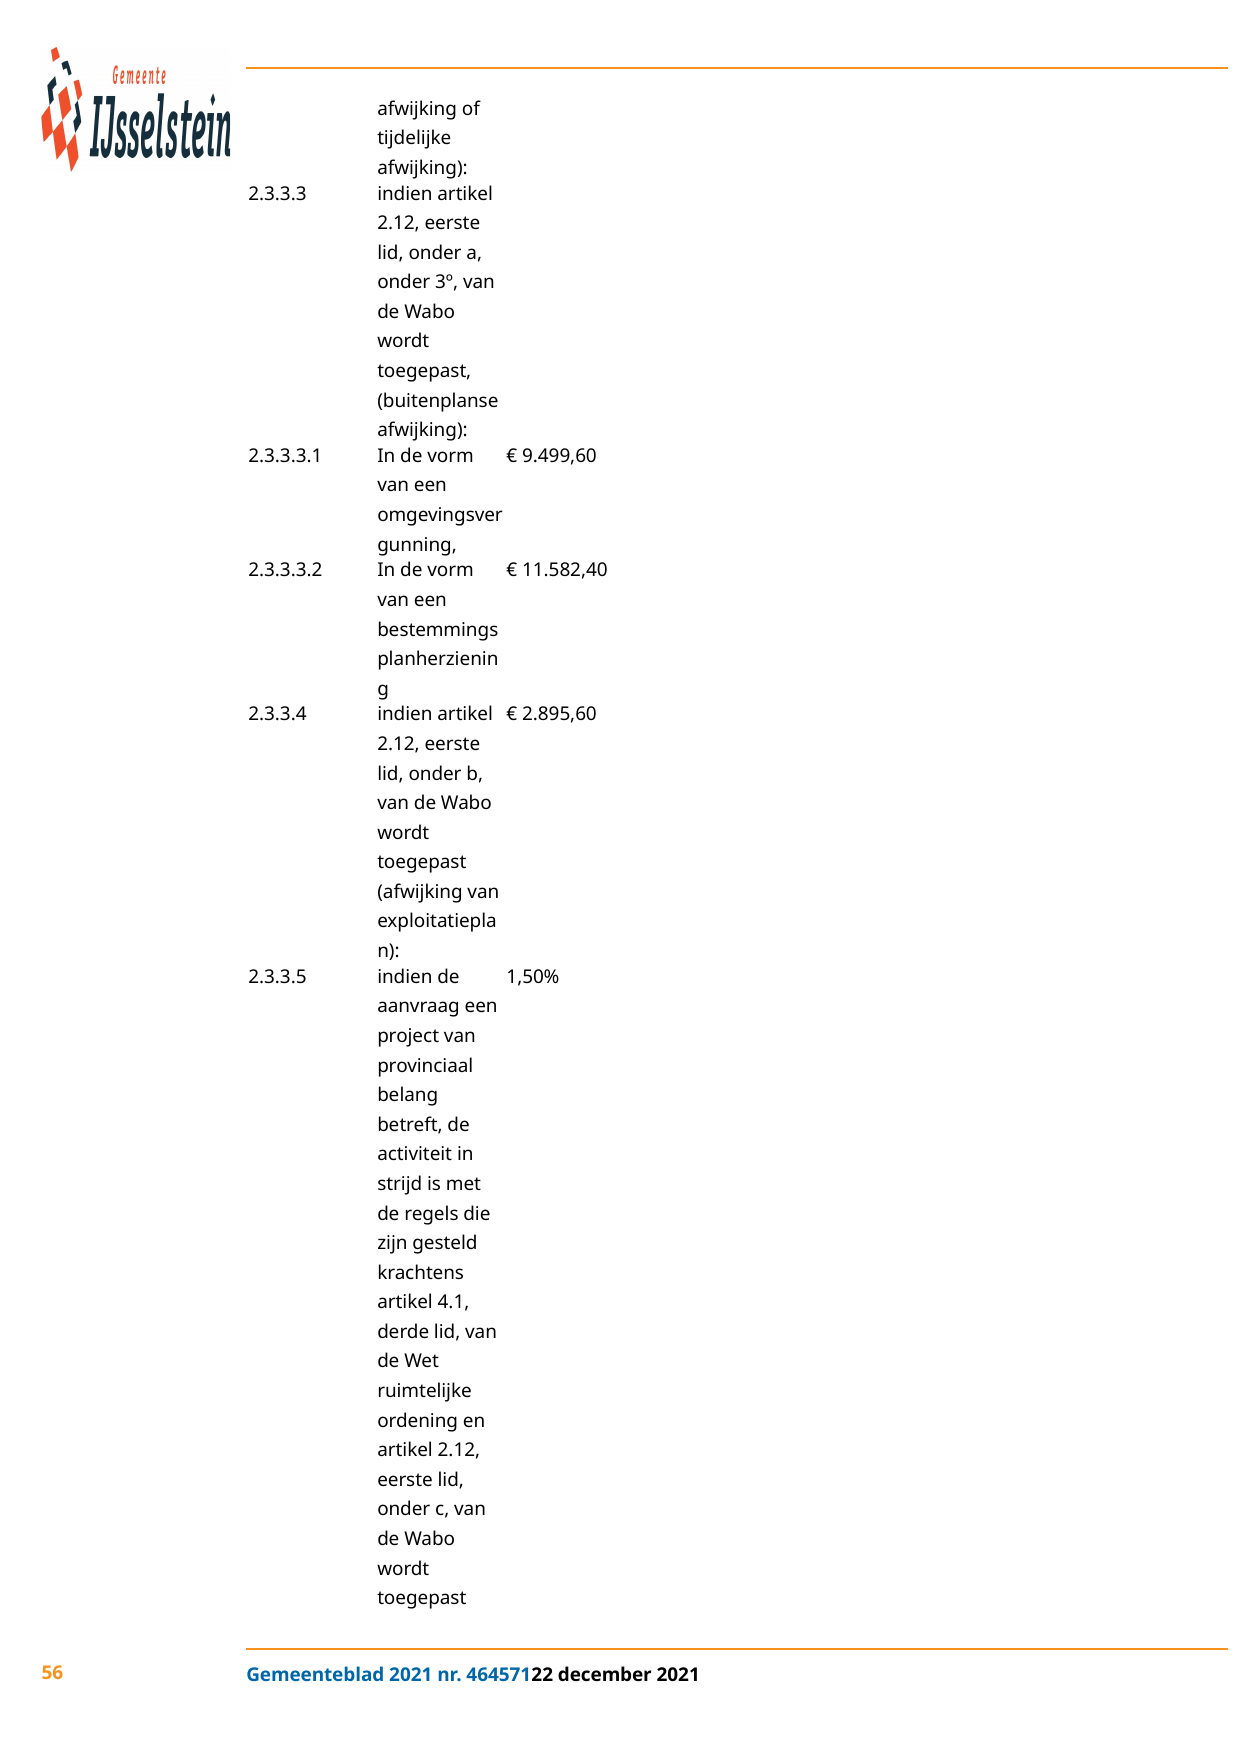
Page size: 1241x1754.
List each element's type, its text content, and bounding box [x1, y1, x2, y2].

table_cell 2.3.3.5 [248, 963, 377, 1610]
table_cell In de vorm van een bestemmingsplanherziening [377, 557, 506, 701]
table_cell 2.3.3.3.1 [248, 442, 377, 557]
table_cell indien artikel 2.12, eerste lid, onder b, van de Wabo wordt toegepast (afwijking van exploitatieplan): [377, 701, 506, 963]
table_cell 2.3.3.3.2 [248, 557, 377, 701]
table_cell 2.3.3.3 [248, 180, 377, 442]
table_cell In de vorm van een omgevingsvergunning, [377, 442, 506, 557]
table_cell afwijking of tijdelijke afwijking): [377, 95, 506, 180]
table_cell 2.3.3.4 [248, 701, 377, 963]
table_cell [506, 180, 635, 442]
table_cell € 2.895,60 [506, 701, 635, 963]
table_cell indien de aanvraag een project van provinciaal belang betreft, de activiteit in strijd is met de regels die zijn gesteld krachtens artikel 4.1, derde lid, van de Wet ruimtelijke ordening en artikel 2.12, eerste lid, onder c, van de Wabo wordt toegepast [377, 963, 506, 1610]
table_cell € 11.582,40 [506, 557, 635, 701]
table_cell 1,50% [506, 963, 635, 1610]
table_cell indien artikel 2.12, eerste lid, onder a, onder 3º, van de Wabo wordt toegepast, (buitenplanse afwijking): [377, 180, 506, 442]
table_cell € 9.499,60 [506, 442, 635, 557]
table_cell [506, 95, 635, 180]
picture [41, 47, 231, 172]
table_cell [248, 95, 377, 180]
